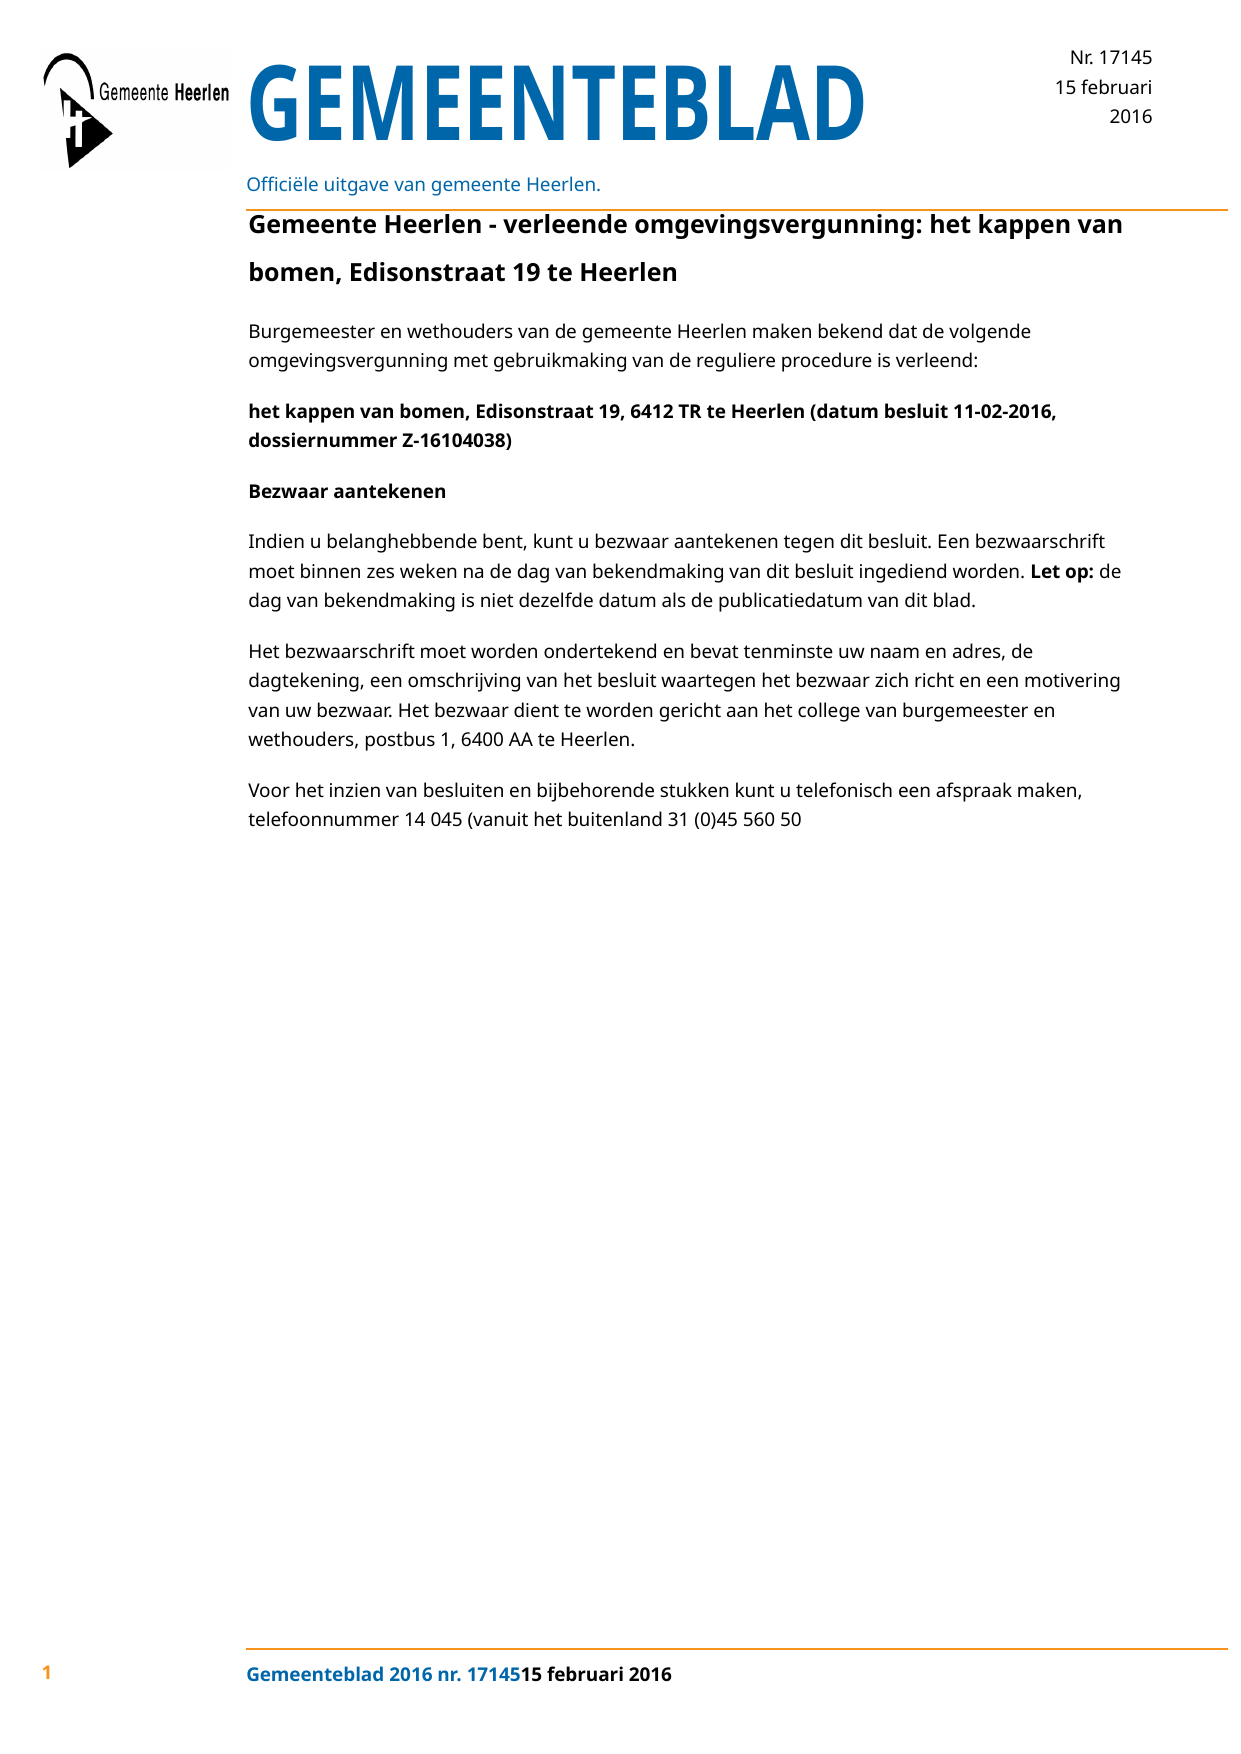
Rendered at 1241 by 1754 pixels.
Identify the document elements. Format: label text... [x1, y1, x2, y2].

text Voor het inzien van besluiten en bijbehorende stukken kunt u telefonisch een afspraak maken, telefoonnummer 14 045 (vanuit het buitenland 31 (0)45 560 50 [248, 777, 1152, 832]
text het kappen van bomen, Edisonstraat 19, 6412 TR te Heerlen (datum besluit 11-02-2016, dossiernummer Z-16104038) [248, 398, 1152, 453]
text Indien u belanghebbende bent, kunt u bezwaar aantekenen tegen dit besluit. Een bezwaarschrift moet binnen zes weken na de dag van bekendmaking van dit besluit ingediend worden. Let op: de dag van bekendmaking is niet dezelfde datum als de publicatiedatum van dit blad. [248, 528, 1152, 613]
text Het bezwaarschrift moet worden ondertekend en bevat tenminste uw naam en adres, de dagtekening, een omschrijving van het besluit waartegen het bezwaar zich richt en een motivering van uw bezwaar. Het bezwaar dient te worden gericht aan het college van burgemeester en wethouders, postbus 1, 6400 AA te Heerlen. [248, 638, 1152, 752]
text Bezwaar aantekenen [248, 478, 1152, 504]
picture [41, 47, 231, 172]
text Gemeente Heerlen - verleende omgevingsvergunning: het kappen van bomen, Edisonstraat 19 te Heerlen [248, 211, 1152, 288]
text Burgemeester en wethouders van de gemeente Heerlen maken bekend dat de volgende omgevingsvergunning met gebruikmaking van de reguliere procedure is verleend: [248, 318, 1152, 373]
